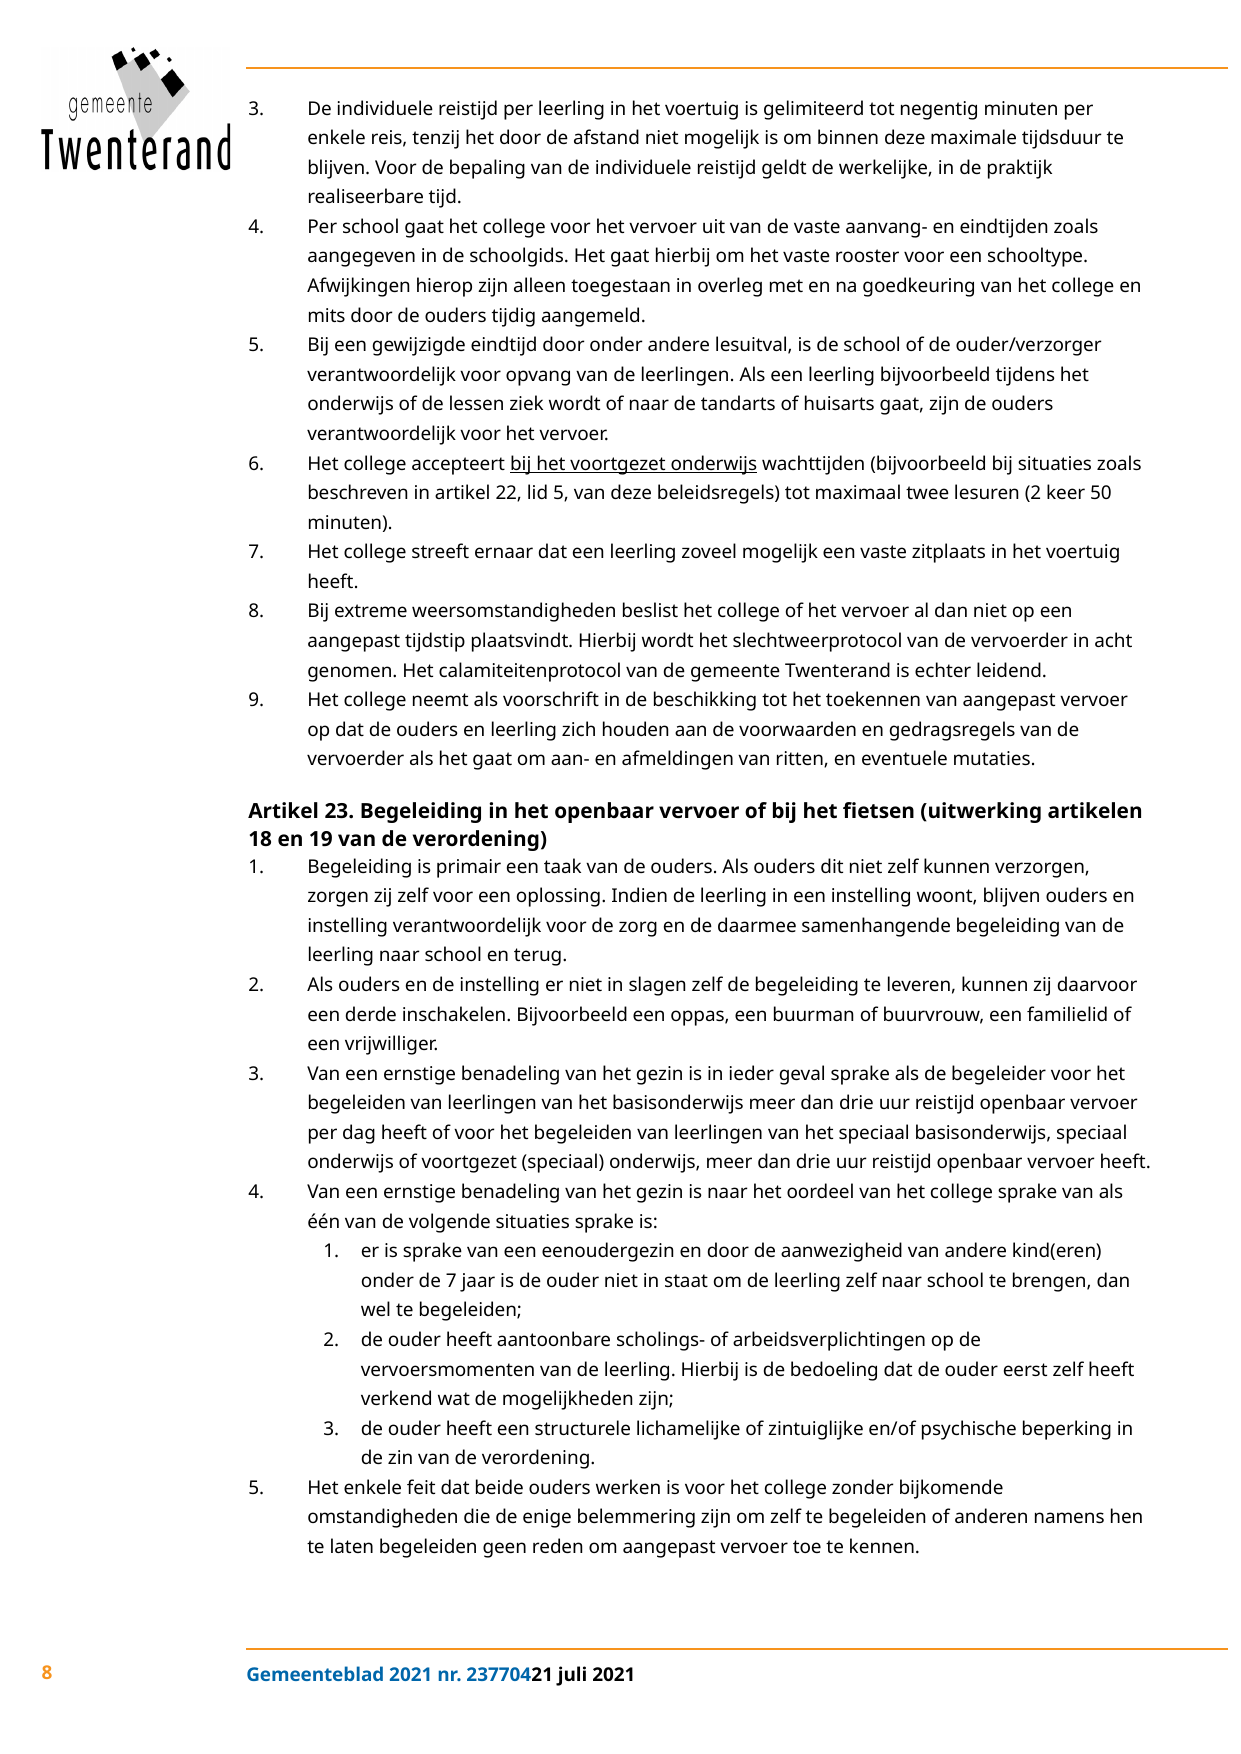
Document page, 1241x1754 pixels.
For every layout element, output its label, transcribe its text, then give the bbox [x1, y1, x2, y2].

list Het college streeft ernaar dat een leerling zoveel mogelijk een vaste zitplaats in het voertuig heeft. [248, 538, 1152, 594]
list Bij extreme weersomstandigheden beslist het college of het vervoer al dan niet op een aangepast tijdstip plaatsvindt. Hierbij wordt het slechtweerprotocol van de vervoerder in acht genomen. Het calamiteitenprotocol van de gemeente Twenterand is echter leidend. [248, 598, 1152, 683]
text Artikel 23. Begeleiding in het openbaar vervoer of bij het fietsen (uitwerking artikelen 18 en 19 van de verordening) [248, 796, 1152, 853]
list de ouder heeft aantoonbare scholings- of arbeidsverplichtingen op de vervoersmomenten van de leerling. Hierbij is de bedoeling dat de ouder eerst zelf heeft verkend wat de mogelijkheden zijn; [323, 1326, 1152, 1411]
list Begeleiding is primair een taak van de ouders. Als ouders dit niet zelf kunnen verzorgen, zorgen zij zelf voor een oplossing. Indien de leerling in een instelling woont, blijven ouders en instelling verantwoordelijk voor de zorg en de daarmee samenhangende begeleiding van de leerling naar school en terug. [248, 853, 1152, 967]
list de ouder heeft een structurele lichamelijke of zintuiglijke en/of psychische beperking in de zin van de verordening. [323, 1415, 1152, 1470]
list Per school gaat het college voor het vervoer uit van de vaste aanvang- en eindtijden zoals aangegeven in de schoolgids. Het gaat hierbij om het vaste rooster voor een schooltype. Afwijkingen hierop zijn alleen toegestaan in overleg met en na goedkeuring van het college en mits door de ouders tijdig aangemeld. [248, 213, 1152, 328]
list Bij een gewijzigde eindtijd door onder andere lesuitval, is de school of de ouder/verzorger verantwoordelijk voor opvang van de leerlingen. Als een leerling bijvoorbeeld tijdens het onderwijs of de lessen ziek wordt of naar de tandarts of huisarts gaat, zijn de ouders verantwoordelijk voor het vervoer. [248, 331, 1152, 446]
list er is sprake van een eenoudergezin en door de aanwezigheid van andere kind(eren) onder de 7 jaar is de ouder niet in staat om de leerling zelf naar school te brengen, dan wel te begeleiden; [323, 1237, 1152, 1322]
list Het college accepteert bij het voortgezet onderwijs wachttijden (bijvoorbeeld bij situaties zoals beschreven in artikel 22, lid 5, van deze beleidsregels) tot maximaal twee lesuren (2 keer 50 minuten). [248, 450, 1152, 535]
list Het college neemt als voorschrift in de beschikking tot het toekennen van aangepast vervoer op dat de ouders en leerling zich houden aan de voorwaarden en gedragsregels van de vervoerder als het gaat om aan- en afmeldingen van ritten, en eventuele mutaties. [248, 686, 1152, 771]
list Van een ernstige benadeling van het gezin is in ieder geval sprake als de begeleider voor het begeleiden van leerlingen van het basisonderwijs meer dan drie uur reistijd openbaar vervoer per dag heeft of voor het begeleiden van leerlingen van het speciaal basisonderwijs, speciaal onderwijs of voortgezet (speciaal) onderwijs, meer dan drie uur reistijd openbaar vervoer heeft. [248, 1060, 1152, 1174]
list Als ouders en de instelling er niet in slagen zelf de begeleiding te leveren, kunnen zij daarvoor een derde inschakelen. Bijvoorbeeld een oppas, een buurman of buurvrouw, een familielid of een vrijwilliger. [248, 971, 1152, 1056]
picture [41, 47, 231, 172]
list Het enkele feit dat beide ouders werken is voor het college zonder bijkomende omstandigheden die de enige belemmering zijn om zelf te begeleiden of anderen namens hen te laten begeleiden geen reden om aangepast vervoer toe te kennen. [248, 1474, 1152, 1559]
list Van een ernstige benadeling van het gezin is naar het oordeel van het college sprake van als één van de volgende situaties sprake is: [248, 1178, 1152, 1234]
list De individuele reistijd per leerling in het voertuig is gelimiteerd tot negentig minuten per enkele reis, tenzij het door de afstand niet mogelijk is om binnen deze maximale tijdsduur te blijven. Voor de bepaling van de individuele reistijd geldt de werkelijke, in de praktijk realiseerbare tijd. [248, 95, 1152, 209]
